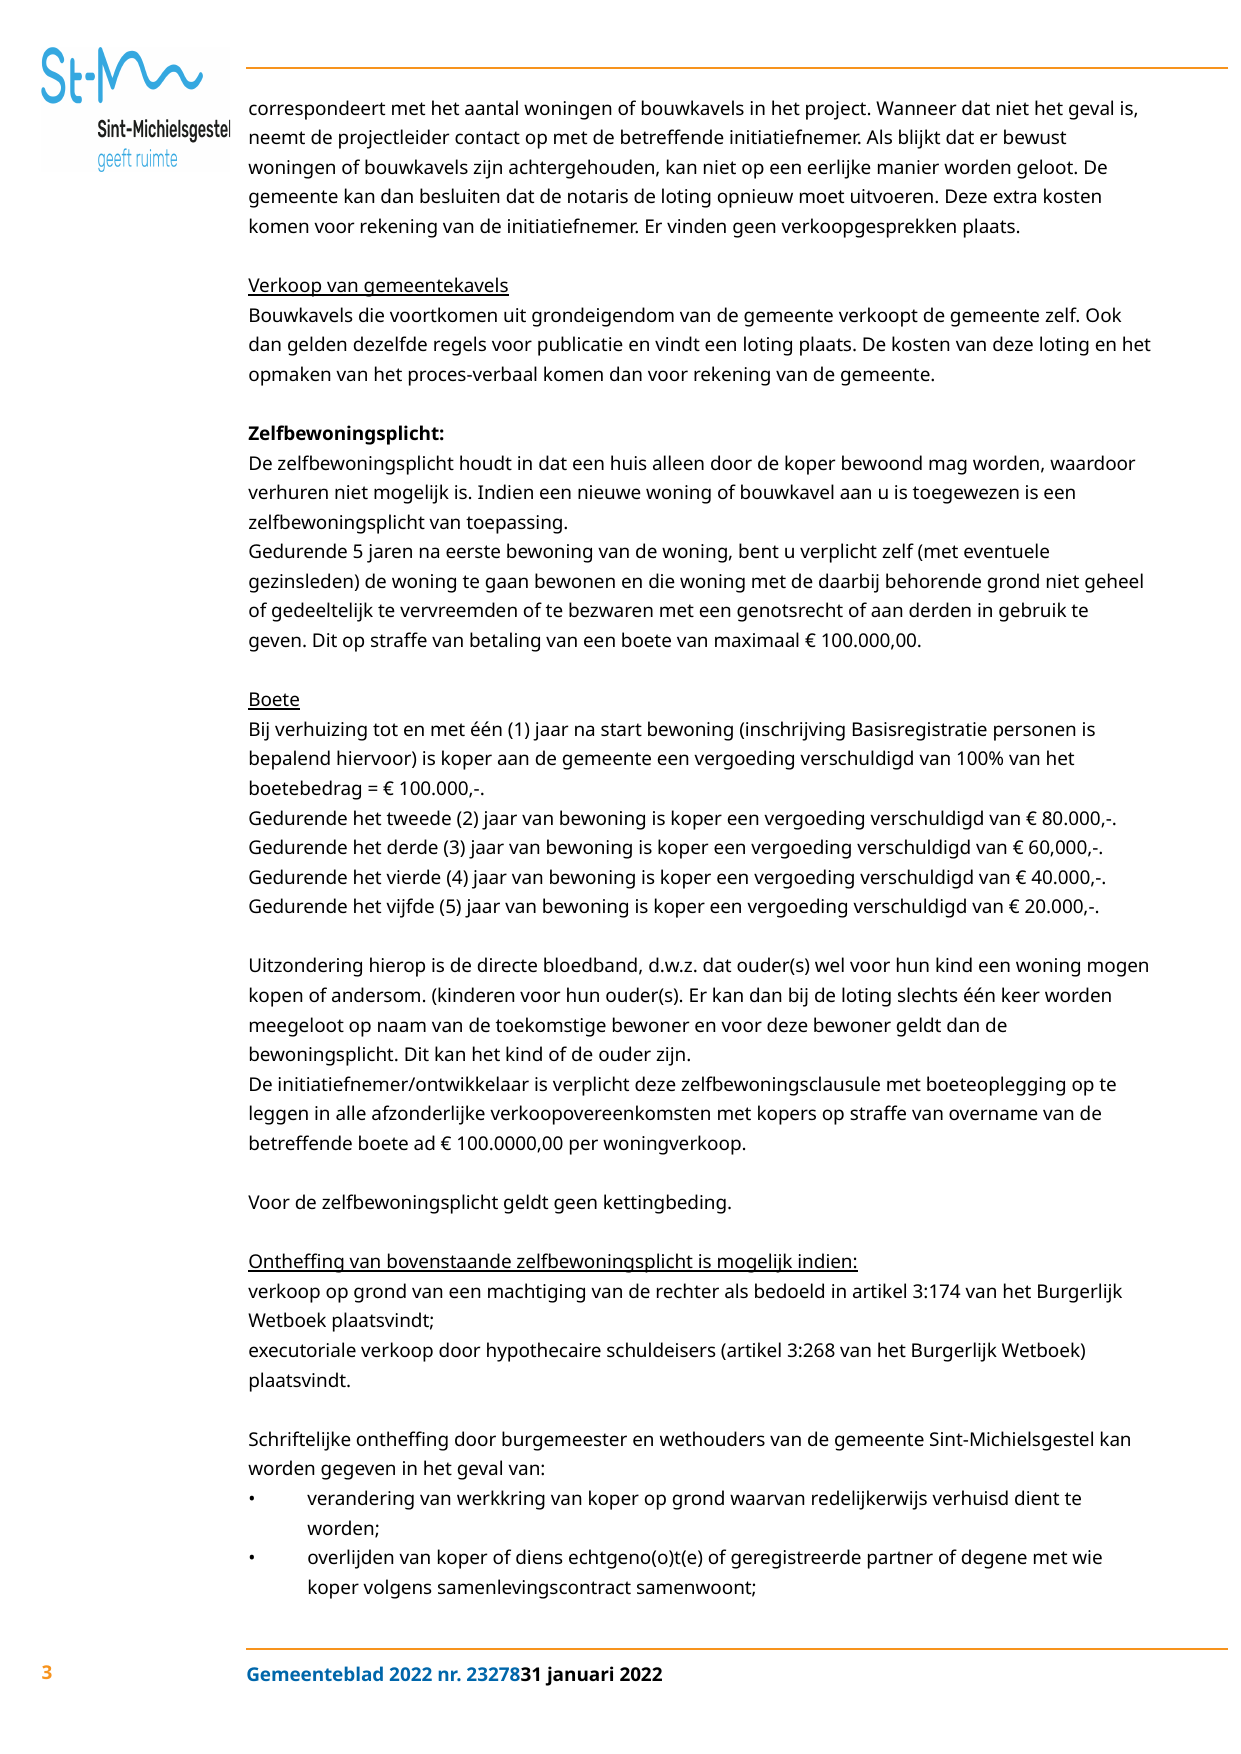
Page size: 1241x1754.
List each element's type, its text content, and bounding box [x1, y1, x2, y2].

text Gedurende het derde (3) jaar van bewoning is koper een vergoeding verschuldigd van € 60,000,-. [248, 834, 1152, 860]
text Bij verhuizing tot en met één (1) jaar na start bewoning (inschrijving Basisregistratie personen is bepalend hiervoor) is koper aan de gemeente een vergoeding verschuldigd van 100% van het boetebedrag = € 100.000,-. [248, 716, 1152, 801]
list overlijden van koper of diens echtgeno(o)t(e) of geregistreerde partner of degene met wie koper volgens samenlevingscontract samenwoont; [248, 1544, 1152, 1600]
text Gedurende het tweede (2) jaar van bewoning is koper een vergoeding verschuldigd van € 80.000,-. [248, 805, 1152, 831]
text Zelfbewoningsplicht: [248, 420, 1152, 446]
text De zelfbewoningsplicht houdt in dat een huis alleen door de koper bewoond mag worden, waardoor verhuren niet mogelijk is. Indien een nieuwe woning of bouwkavel aan u is toegewezen is een zelfbewoningsplicht van toepassing. [248, 450, 1152, 535]
text Gedurende het vijfde (5) jaar van bewoning is koper een vergoeding verschuldigd van € 20.000,-. [248, 893, 1152, 919]
text Boete [248, 686, 1152, 712]
text De initiatiefnemer/ontwikkelaar is verplicht deze zelfbewoningsclausule met boeteoplegging op te leggen in alle afzonderlijke verkoopovereenkomsten met kopers op straffe van overname van de betreffende boete ad € 100.0000,00 per woningverkoop. [248, 1071, 1152, 1156]
text Ontheffing van bovenstaande zelfbewoningsplicht is mogelijk indien: [248, 1248, 1152, 1274]
text Gedurende het vierde (4) jaar van bewoning is koper een vergoeding verschuldigd van € 40.000,-. [248, 864, 1152, 890]
text verkoop op grond van een machtiging van de rechter als bedoeld in artikel 3:174 van het Burgerlijk Wetboek plaatsvindt; [248, 1278, 1152, 1333]
text Uitzondering hierop is de directe bloedband, d.w.z. dat ouder(s) wel voor hun kind een woning mogen kopen of andersom. (kinderen voor hun ouder(s). Er kan dan bij de loting slechts één keer worden meegeloot op naam van de toekomstige bewoner en voor deze bewoner geldt dan de bewoningsplicht. Dit kan het kind of de ouder zijn. [248, 953, 1152, 1067]
text correspondeert met het aantal woningen of bouwkavels in het project. Wanneer dat niet het geval is, neemt de projectleider contact op met de betreffende initiatiefnemer. Als blijkt dat er bewust woningen of bouwkavels zijn achtergehouden, kan niet op een eerlijke manier worden geloot. De gemeente kan dan besluiten dat de notaris de loting opnieuw moet uitvoeren. Deze extra kosten komen voor rekening van de initiatiefnemer. Er vinden geen verkoopgesprekken plaats. [248, 95, 1152, 239]
text Voor de zelfbewoningsplicht geldt geen kettingbeding. [248, 1189, 1152, 1215]
text Schriftelijke ontheffing door burgemeester en wethouders van de gemeente Sint-Michielsgestel kan worden gegeven in het geval van: [248, 1426, 1152, 1481]
text Gedurende 5 jaren na eerste bewoning van de woning, bent u verplicht zelf (met eventuele gezinsleden) de woning te gaan bewonen en die woning met de daarbij behorende grond niet geheel of gedeeltelijk te vervreemden of te bezwaren met een genotsrecht of aan derden in gebruik te geven. Dit op straffe van betaling van een boete van maximaal € 100.000,00. [248, 538, 1152, 653]
picture [41, 47, 231, 172]
text Bouwkavels die voortkomen uit grondeigendom van de gemeente verkoopt de gemeente zelf. Ook dan gelden dezelfde regels voor publicatie en vindt een loting plaats. De kosten van deze loting en het opmaken van het proces-verbaal komen dan voor rekening van de gemeente. [248, 302, 1152, 387]
text Verkoop van gemeentekavels [248, 272, 1152, 298]
list verandering van werkkring van koper op grond waarvan redelijkerwijs verhuisd dient te worden; [248, 1485, 1152, 1541]
text executoriale verkoop door hypothecaire schuldeisers (artikel 3:268 van het Burgerlijk Wetboek) plaatsvindt. [248, 1337, 1152, 1393]
